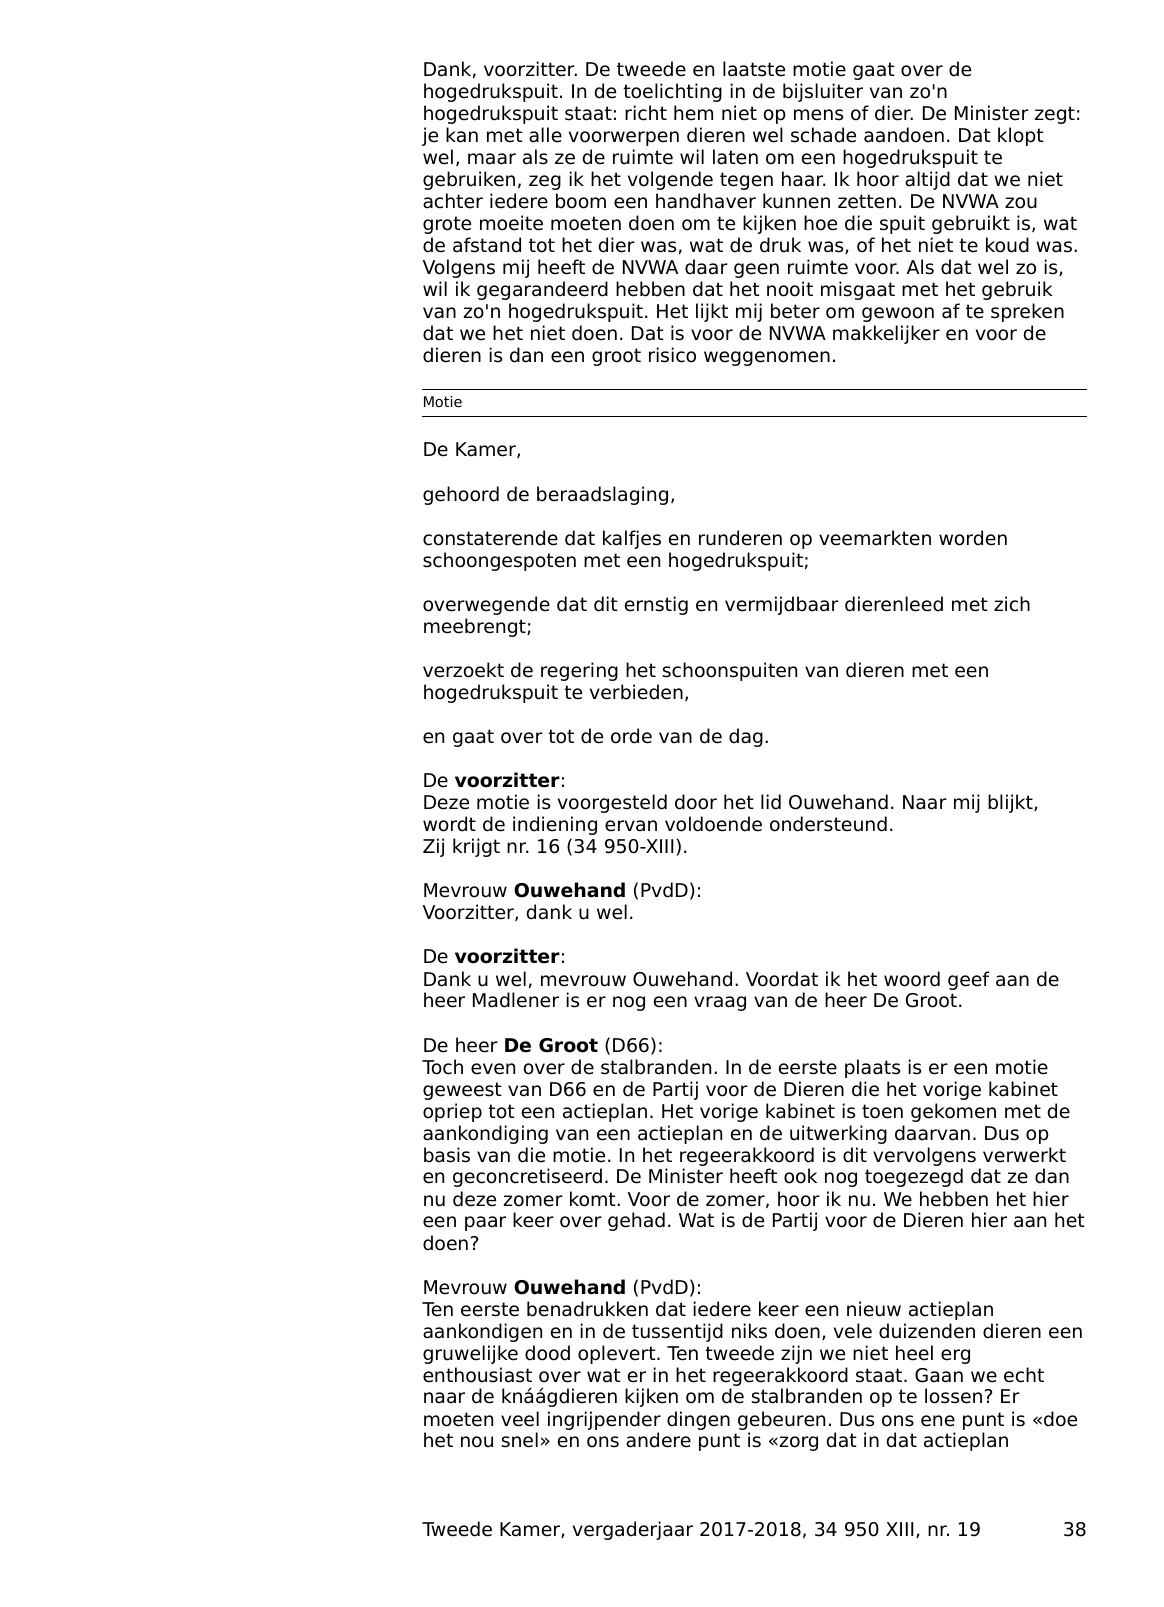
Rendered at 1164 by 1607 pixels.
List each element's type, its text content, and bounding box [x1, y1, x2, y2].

text gehoord de beraadslaging, [422, 483, 1087, 505]
text Dank, voorzitter. De tweede en laatste motie gaat over de hogedrukspuit. In de toelichting in de bijsluiter van zo'n hogedrukspuit staat: richt hem niet op mens of dier. De Minister zegt: je kan met alle voorwerpen dieren wel schade aandoen. Dat klopt wel, maar als ze de ruimte wil laten om een hogedrukspuit te gebruiken, zeg ik het volgende tegen haar. Ik hoor altijd dat we niet achter iedere boom een handhaver kunnen zetten. De NVWA zou grote moeite moeten doen om te kijken hoe die spuit gebruikt is, wat de afstand tot het dier was, wat de druk was, of het niet te koud was. Volgens mij heeft de NVWA daar geen ruimte voor. Als dat wel zo is, wil ik gegarandeerd hebben dat het nooit misgaat met het gebruik van zo'n hogedrukspuit. Het lijkt mij beter om gewoon af te spreken dat we het niet doen. Dat is voor de NVWA makkelijker en voor de dieren is dan een groot risico weggenomen. [422, 59, 1087, 367]
text De heer De Groot (D66): [422, 1034, 1087, 1057]
text Deze motie is voorgesteld door het lid Ouwehand. Naar mij blijkt, wordt de indiening ervan voldoende ondersteund. [422, 792, 1087, 836]
text De voorzitter: [422, 946, 1087, 968]
text De voorzitter: [422, 770, 1087, 792]
text constaterende dat kalfjes en runderen op veemarkten worden schoongespoten met een hogedrukspuit; [422, 528, 1087, 572]
text verzoekt de regering het schoonspuiten van dieren met een hogedrukspuit te verbieden, [422, 660, 1087, 704]
text Mevrouw Ouwehand (PvdD): [422, 880, 1087, 902]
text overwegende dat dit ernstig en vermijdbaar dierenleed met zich meebrengt; [422, 594, 1087, 638]
table_header Motie [422, 390, 1087, 416]
text Dank u wel, mevrouw Ouwehand. Voordat ik het woord geef aan de heer Madlener is er nog een vraag van de heer De Groot. [422, 968, 1087, 1012]
text De Kamer, [422, 439, 1087, 461]
text en gaat over tot de orde van de dag. [422, 726, 1087, 748]
text Voorzitter, dank u wel. [422, 902, 1087, 924]
text Toch even over de stalbranden. In de eerste plaats is er een motie geweest van D66 en de Partij voor de Dieren die het vorige kabinet opriep tot een actieplan. Het vorige kabinet is toen gekomen met de aankondiging van een actieplan en de uitwerking daarvan. Dus op basis van die motie. In het regeerakkoord is dit vervolgens verwerkt en geconcretiseerd. De Minister heeft ook nog toegezegd dat ze dan nu deze zomer komt. Voor de zomer, hoor ik nu. We hebben het hier een paar keer over gehad. Wat is de Partij voor de Dieren hier aan het doen? [422, 1057, 1087, 1254]
text Zij krijgt nr. 16 (34 950-XIII). [422, 836, 1087, 858]
text Mevrouw Ouwehand (PvdD): [422, 1277, 1087, 1298]
text Ten eerste benadrukken dat iedere keer een nieuw actieplan aankondigen en in de tussentijd niks doen, vele duizenden dieren een gruwelijke dood oplevert. Ten tweede zijn we niet heel erg enthousiast over wat er in het regeerakkoord staat. Gaan we echt naar de knáágdieren kijken om de stalbranden op te lossen? Er moeten veel ingrijpender dingen gebeuren. Dus ons ene punt is «doe het nou snel» en ons andere punt is «zorg dat in dat actieplan [422, 1298, 1087, 1452]
